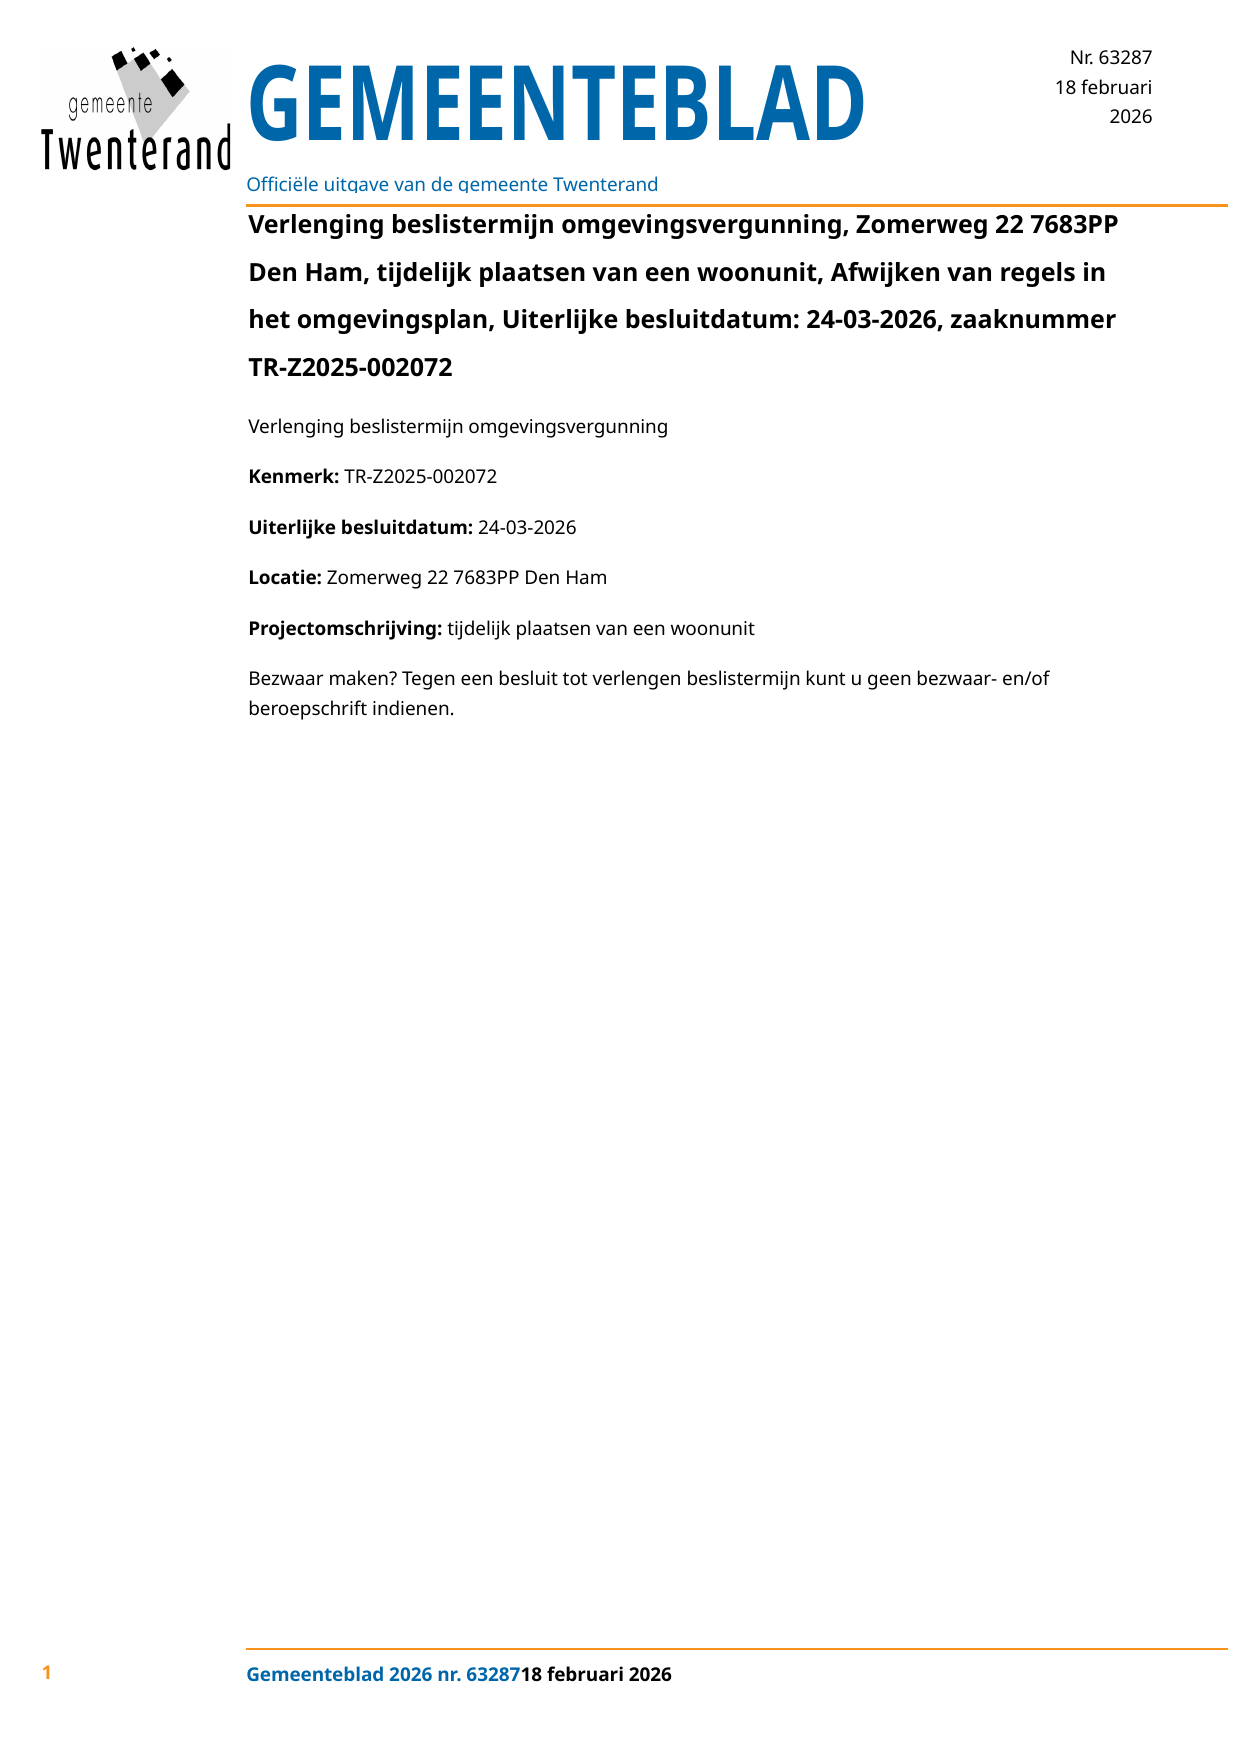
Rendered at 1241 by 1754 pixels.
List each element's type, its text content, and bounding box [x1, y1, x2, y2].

text Locatie: Zomerweg 22 7683PP Den Ham [248, 564, 1152, 590]
picture [41, 47, 231, 172]
text Uiterlijke besluitdatum: 24-03-2026 [248, 514, 1152, 540]
text Verlenging beslistermijn omgevingsvergunning, Zomerweg 22 7683PP Den Ham, tijdelijk plaatsen van een woonunit, Afwijken van regels in het omgevingsplan, Uiterlijke besluitdatum: 24-03-2026, zaaknummer TR-Z2025-002072 [248, 207, 1152, 384]
text Projectomschrijving: tijdelijk plaatsen van een woonunit [248, 615, 1152, 641]
text Verlenging beslistermijn omgevingsvergunning [248, 413, 1152, 439]
text Bezwaar maken? Tegen een besluit tot verlengen beslistermijn kunt u geen bezwaar- en/of beroepschrift indienen. [248, 665, 1152, 721]
text Kenmerk: TR-Z2025-002072 [248, 463, 1152, 489]
